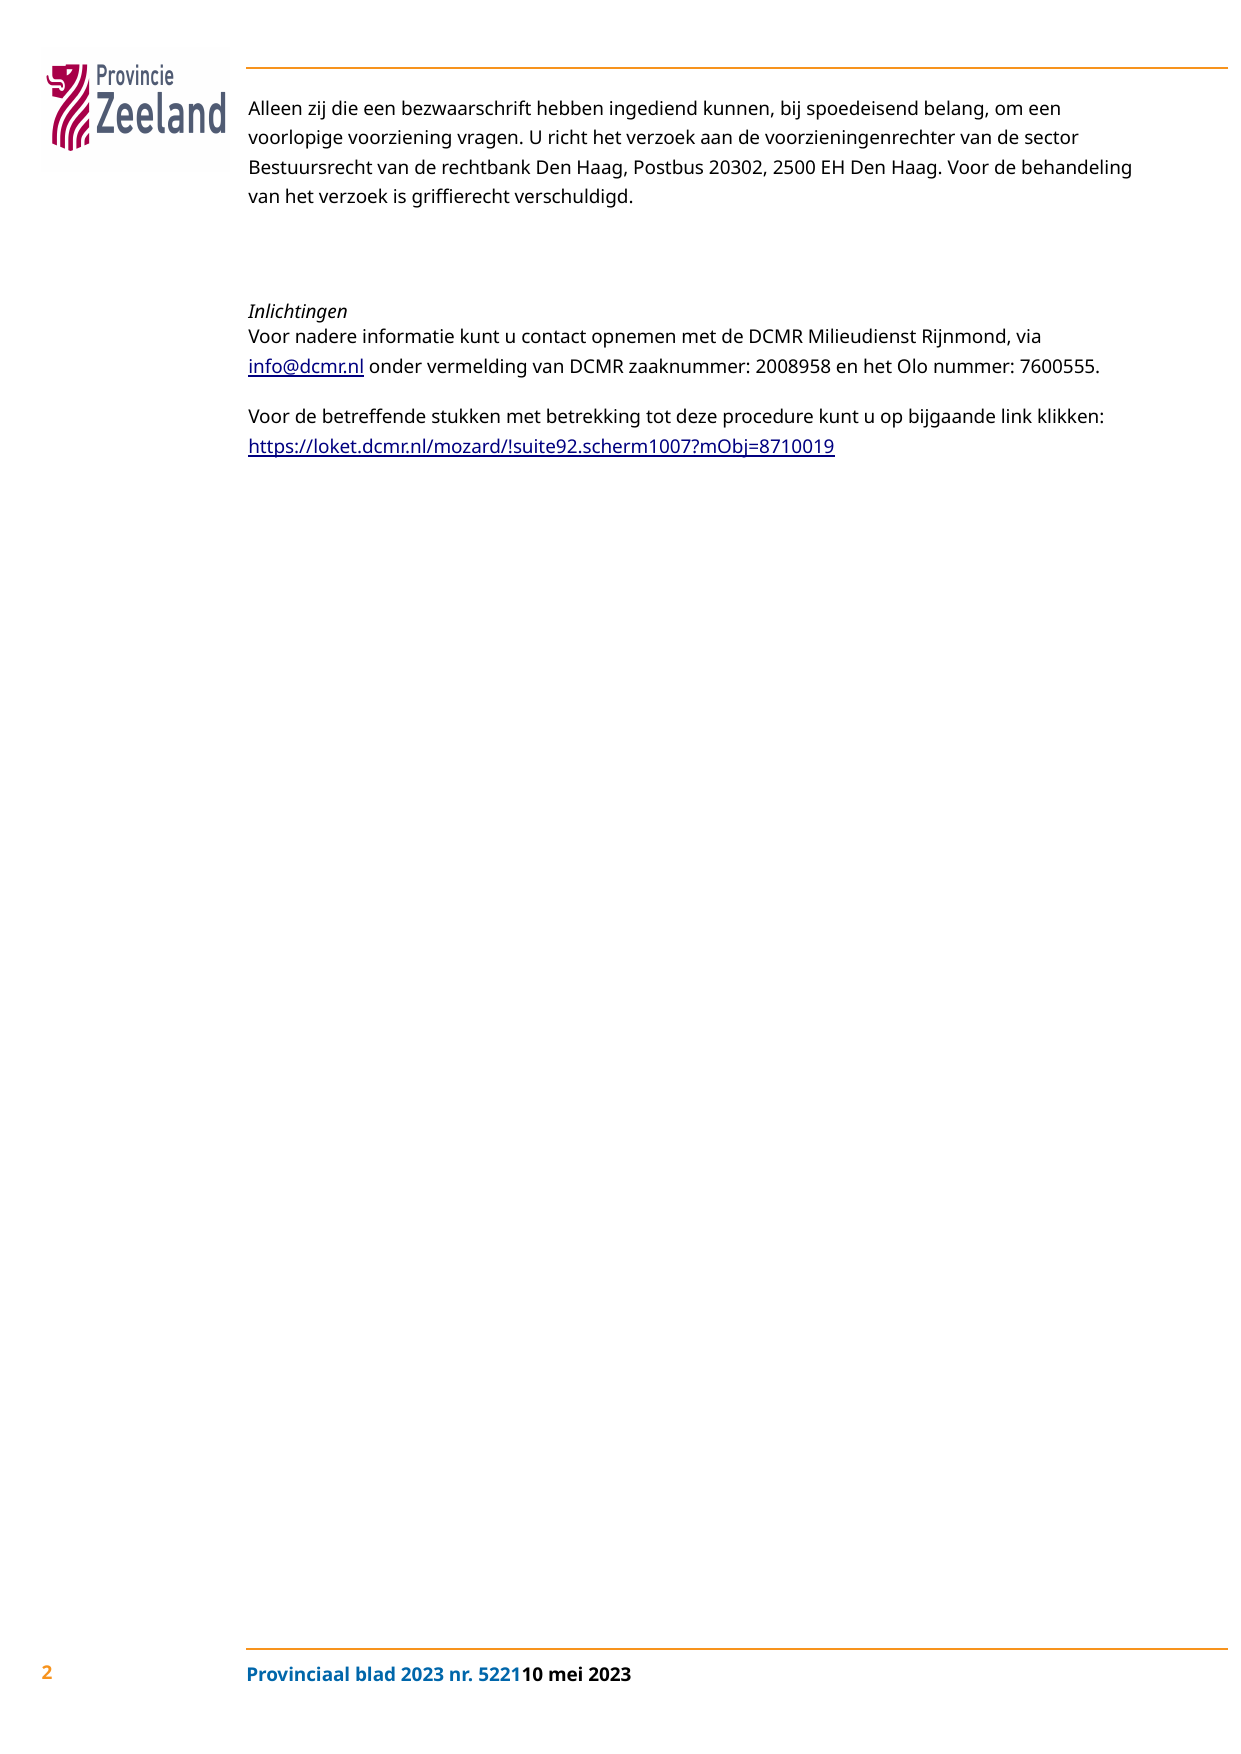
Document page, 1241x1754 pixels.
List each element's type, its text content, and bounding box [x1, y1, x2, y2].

text Voor nadere informatie kunt u contact opnemen met de DCMR Milieudienst Rijnmond, via info@dcmr.nl onder vermelding van DCMR zaaknummer: 2008958 en het Olo nummer: 7600555. [248, 324, 1152, 379]
text Alleen zij die een bezwaarschrift hebben ingediend kunnen, bij spoedeisend belang, om een voorlopige voorziening vragen. U richt het verzoek aan de voorzieningenrechter van de sector Bestuursrecht van de rechtbank Den Haag, Postbus 20302, 2500 EH Den Haag. Voor de behandeling van het verzoek is griffierecht verschuldigd. [248, 95, 1152, 209]
picture [41, 47, 231, 172]
text Voor de betreffende stukken met betrekking tot deze procedure kunt u op bijgaande link klikken: https://loket.dcmr.nl/mozard/!suite92.scherm1007?mObj=8710019 [248, 404, 1152, 459]
text Inlichtingen [248, 298, 1152, 324]
